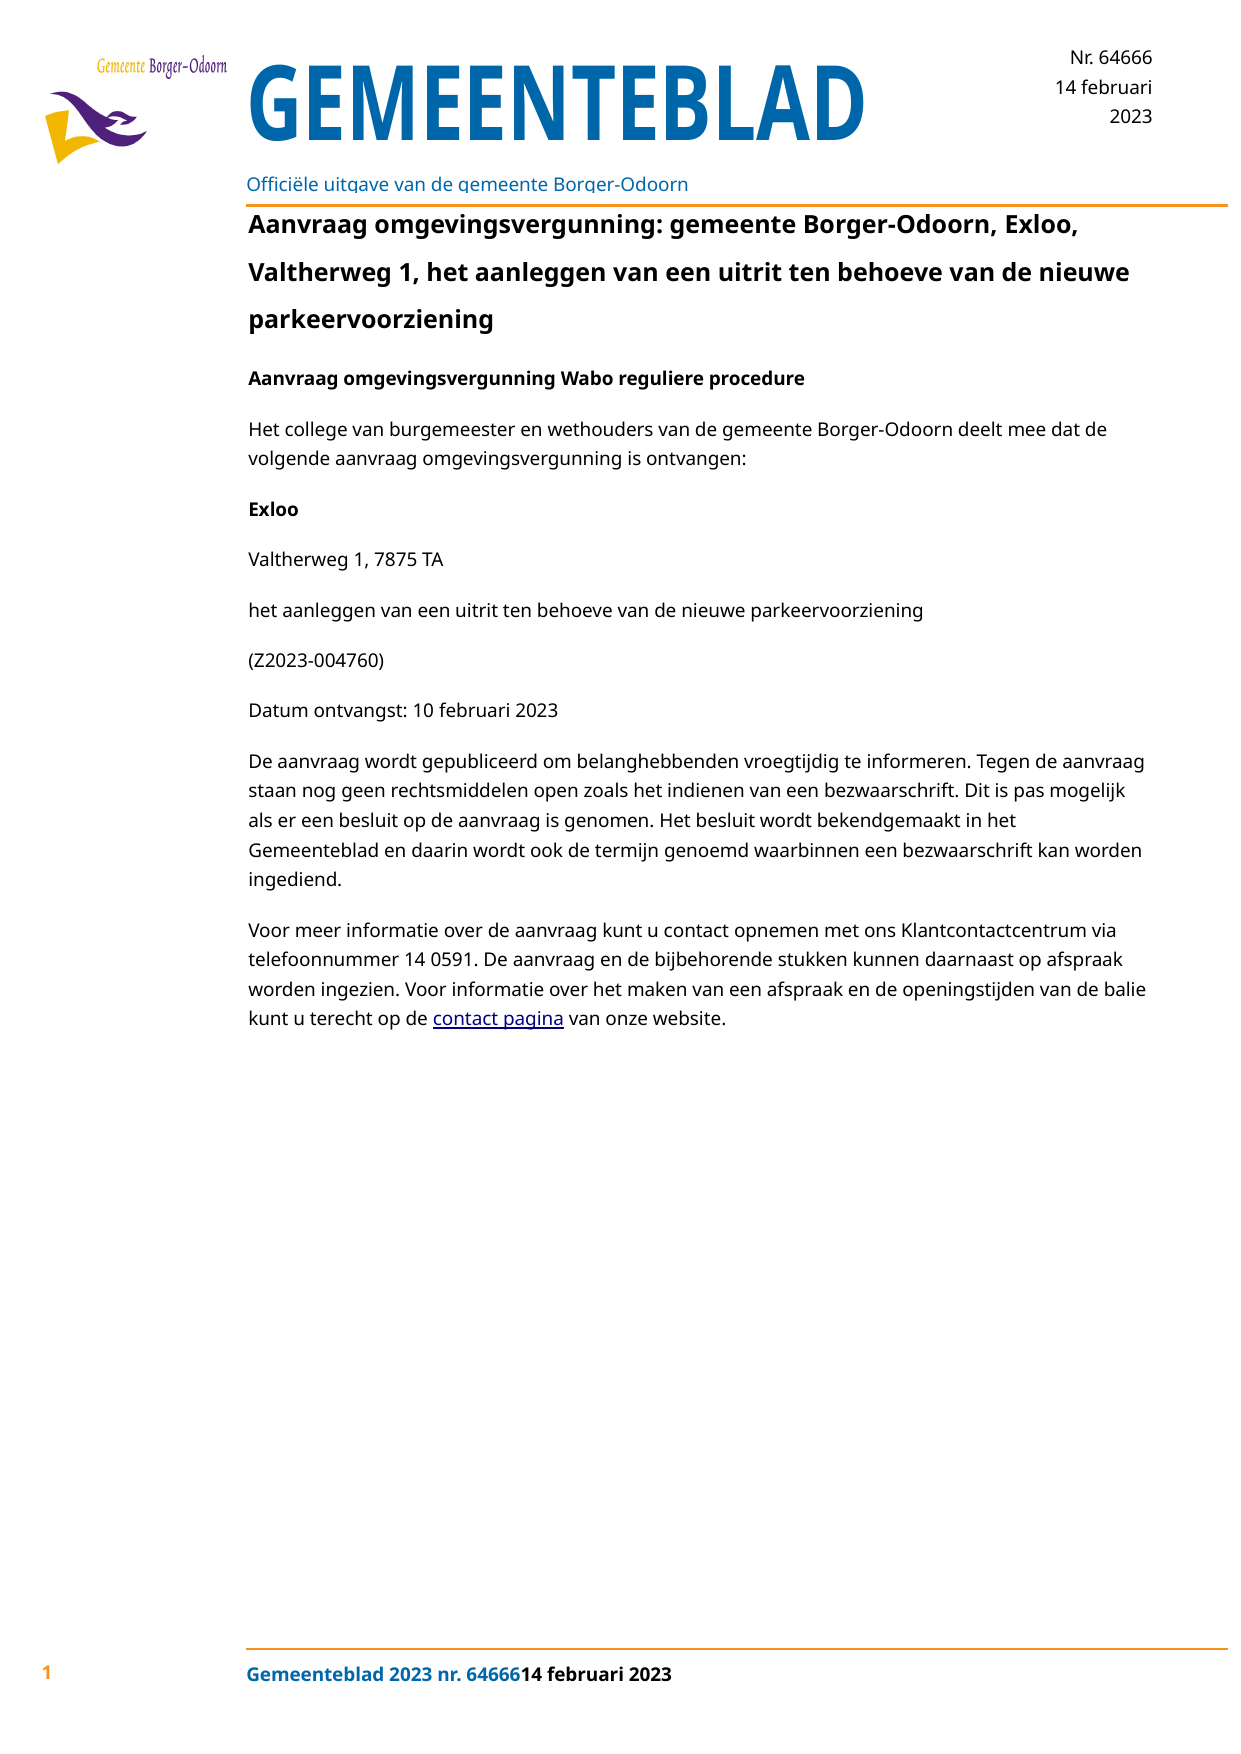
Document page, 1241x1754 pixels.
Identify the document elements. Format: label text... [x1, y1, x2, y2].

text De aanvraag wordt gepubliceerd om belanghebbenden vroegtijdig te informeren. Tegen de aanvraag staan nog geen rechtsmiddelen open zoals het indienen van een bezwaarschrift. Dit is pas mogelijk als er een besluit op de aanvraag is genomen. Het besluit wordt bekendgemaakt in het Gemeenteblad en daarin wordt ook de termijn genoemd waarbinnen een bezwaarschrift kan worden ingediend. [248, 748, 1152, 892]
text Het college van burgemeester en wethouders van de gemeente Borger-Odoorn deelt mee dat de volgende aanvraag omgevingsvergunning is ontvangen: [248, 416, 1152, 471]
text Voor meer informatie over de aanvraag kunt u contact opnemen met ons Klantcontactcentrum via telefoonnummer 14 0591. De aanvraag en de bijbehorende stukken kunnen daarnaast op afspraak worden ingezien. Voor informatie over het maken van een afspraak en de openingstijden van de balie kunt u terecht op de contact pagina van onze website. [248, 917, 1152, 1031]
text Exloo [248, 496, 1152, 522]
text Aanvraag omgevingsvergunning: gemeente Borger-Odoorn, Exloo, Valtherweg 1, het aanleggen van een uitrit ten behoeve van de nieuwe parkeervoorziening [248, 207, 1152, 336]
text Aanvraag omgevingsvergunning Wabo reguliere procedure [248, 366, 1152, 391]
text Valtherweg 1, 7875 TA [248, 546, 1152, 572]
text Datum ontvangst: 10 februari 2023 [248, 698, 1152, 723]
text het aanleggen van een uitrit ten behoeve van de nieuwe parkeervoorziening [248, 597, 1152, 622]
text (Z2023-004760) [248, 647, 1152, 673]
picture [41, 47, 231, 172]
